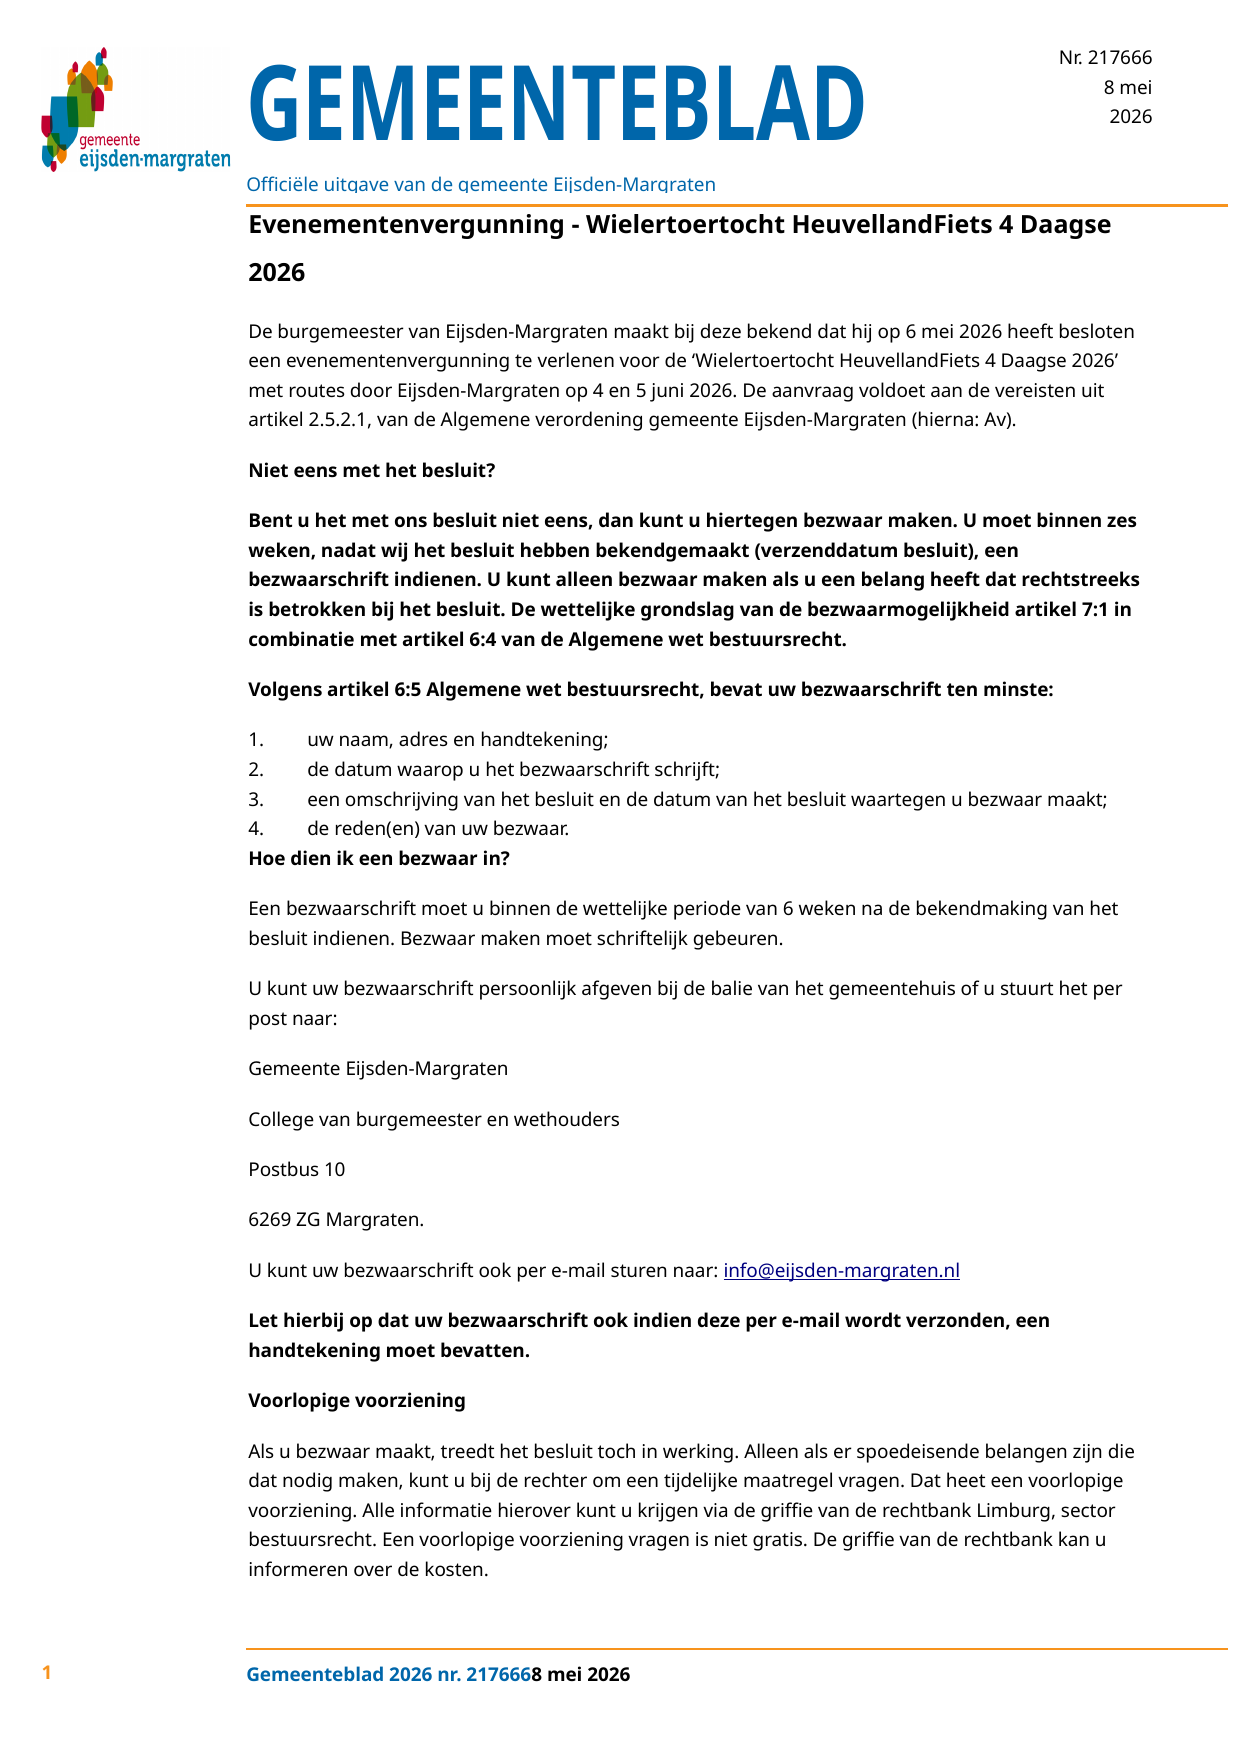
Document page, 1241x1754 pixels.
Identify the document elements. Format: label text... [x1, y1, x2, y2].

list uw naam, adres en handtekening; [248, 727, 1152, 752]
text Niet eens met het besluit? [248, 457, 1152, 483]
text Hoe dien ik een bezwaar in? [248, 845, 1152, 871]
picture [41, 47, 231, 172]
text 6269 ZG Margraten. [248, 1207, 1152, 1232]
text Evenementenvergunning - Wielertoertocht HeuvellandFiets 4 Daagse 2026 [248, 207, 1152, 288]
text Let hierbij op dat uw bezwaarschrift ook indien deze per e-mail wordt verzonden, een handtekening moet bevatten. [248, 1307, 1152, 1363]
text U kunt uw bezwaarschrift ook per e-mail sturen naar: info@eijsden-margraten.nl [248, 1257, 1152, 1283]
text College van burgemeester en wethouders [248, 1106, 1152, 1132]
text Voorlopige voorziening [248, 1387, 1152, 1413]
text U kunt uw bezwaarschrift persoonlijk afgeven bij de balie van het gemeentehuis of u stuurt het per post naar: [248, 975, 1152, 1031]
text Een bezwaarschrift moet u binnen de wettelijke periode van 6 weken na de bekendmaking van het besluit indienen. Bezwaar maken moet schriftelijk gebeuren. [248, 895, 1152, 951]
list een omschrijving van het besluit en de datum van het besluit waartegen u bezwaar maakt; [248, 786, 1152, 812]
text Gemeente Eijsden-Margraten [248, 1055, 1152, 1081]
text Postbus 10 [248, 1156, 1152, 1182]
text Als u bezwaar maakt, treedt het besluit toch in werking. Alleen als er spoedeisende belangen zijn die dat nodig maken, kunt u bij de rechter om een tijdelijke maatregel vragen. Dat heet een voorlopige voorziening. Alle informatie hierover kunt u krijgen via de griffie van de rechtbank Limburg, sector bestuursrecht. Een voorlopige voorziening vragen is niet gratis. De griffie van de rechtbank kan u informeren over de kosten. [248, 1438, 1152, 1582]
text Bent u het met ons besluit niet eens, dan kunt u hiertegen bezwaar maken. U moet binnen zes weken, nadat wij het besluit hebben bekendgemaakt (verzenddatum besluit), een bezwaarschrift indienen. U kunt alleen bezwaar maken als u een belang heeft dat rechtstreeks is betrokken bij het besluit. De wettelijke grondslag van de bezwaarmogelijkheid artikel 7:1 in combinatie met artikel 6:4 van de Algemene wet bestuursrecht. [248, 507, 1152, 652]
list de datum waarop u het bezwaarschrift schrijft; [248, 756, 1152, 782]
text Volgens artikel 6:5 Algemene wet bestuursrecht, bevat uw bezwaarschrift ten minste: [248, 676, 1152, 702]
text De burgemeester van Eijsden-Margraten maakt bij deze bekend dat hij op 6 mei 2026 heeft besloten een evenementenvergunning te verlenen voor de ‘Wielertoertocht HeuvellandFiets 4 Daagse 2026’ met routes door Eijsden-Margraten op 4 en 5 juni 2026. De aanvraag voldoet aan de vereisten uit artikel 2.5.2.1, van de Algemene verordening gemeente Eijsden-Margraten (hierna: Av). [248, 318, 1152, 432]
list de reden(en) van uw bezwaar. [248, 815, 1152, 841]
